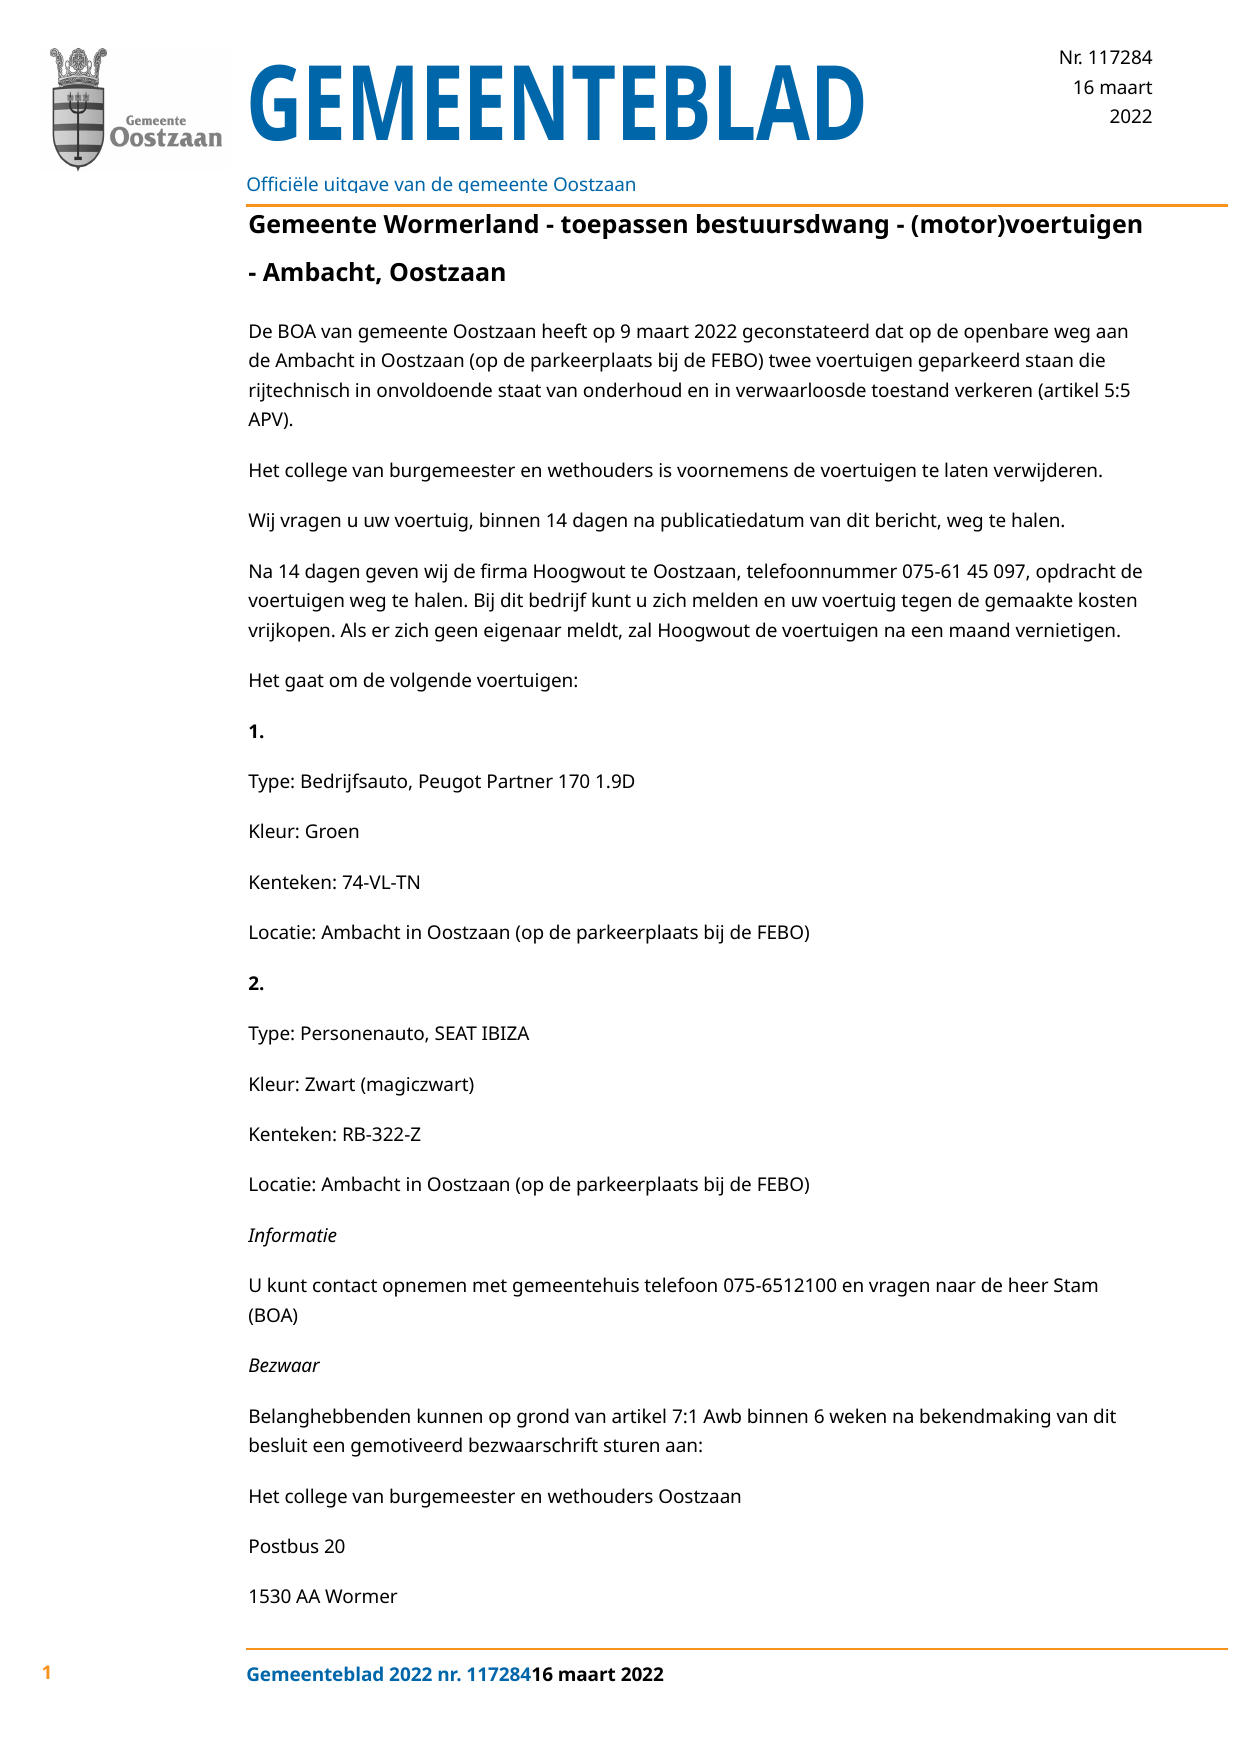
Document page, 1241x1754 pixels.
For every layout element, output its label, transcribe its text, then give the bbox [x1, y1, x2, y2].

text Belanghebbenden kunnen op grond van artikel 7:1 Awb binnen 6 weken na bekendmaking van dit besluit een gemotiveerd bezwaarschrift sturen aan: [248, 1403, 1152, 1458]
text Type: Personenauto, SEAT IBIZA [248, 1020, 1152, 1046]
text 1530 AA Wormer [248, 1584, 1152, 1609]
text Kenteken: RB-322-Z [248, 1121, 1152, 1147]
text Het college van burgemeester en wethouders Oostzaan [248, 1483, 1152, 1509]
text Kleur: Zwart (magiczwart) [248, 1071, 1152, 1097]
text Het college van burgemeester en wethouders is voornemens de voertuigen te laten verwijderen. [248, 457, 1152, 483]
text Het gaat om de volgende voertuigen: [248, 667, 1152, 693]
text U kunt contact opnemen met gemeentehuis telefoon 075-6512100 en vragen naar de heer Stam (BOA) [248, 1272, 1152, 1328]
text De BOA van gemeente Oostzaan heeft op 9 maart 2022 geconstateerd dat op de openbare weg aan de Ambacht in Oostzaan (op de parkeerplaats bij de FEBO) twee voertuigen geparkeerd staan die rijtechnisch in onvoldoende staat van onderhoud en in verwaarloosde toestand verkeren (artikel 5:5 APV). [248, 318, 1152, 432]
text Informatie [248, 1222, 1152, 1248]
text 2. [248, 970, 1152, 996]
text Wij vragen u uw voertuig, binnen 14 dagen na publicatiedatum van dit bericht, weg te halen. [248, 507, 1152, 533]
text Postbus 20 [248, 1533, 1152, 1559]
text Kenteken: 74-VL-TN [248, 869, 1152, 895]
text Type: Bedrijfsauto, Peugot Partner 170 1.9D [248, 768, 1152, 794]
text Locatie: Ambacht in Oostzaan (op de parkeerplaats bij de FEBO) [248, 1172, 1152, 1197]
picture [41, 47, 231, 172]
text Gemeente Wormerland - toepassen bestuursdwang - (motor)voertuigen - Ambacht, Oostzaan [248, 207, 1152, 288]
text 1. [248, 718, 1152, 744]
text Locatie: Ambacht in Oostzaan (op de parkeerplaats bij de FEBO) [248, 919, 1152, 945]
text Kleur: Groen [248, 819, 1152, 844]
text Na 14 dagen geven wij de firma Hoogwout te Oostzaan, telefoonnummer 075-61 45 097, opdracht de voertuigen weg te halen. Bij dit bedrijf kunt u zich melden en uw voertuig tegen de gemaakte kosten vrijkopen. Als er zich geen eigenaar meldt, zal Hoogwout de voertuigen na een maand vernietigen. [248, 558, 1152, 643]
text Bezwaar [248, 1352, 1152, 1378]
